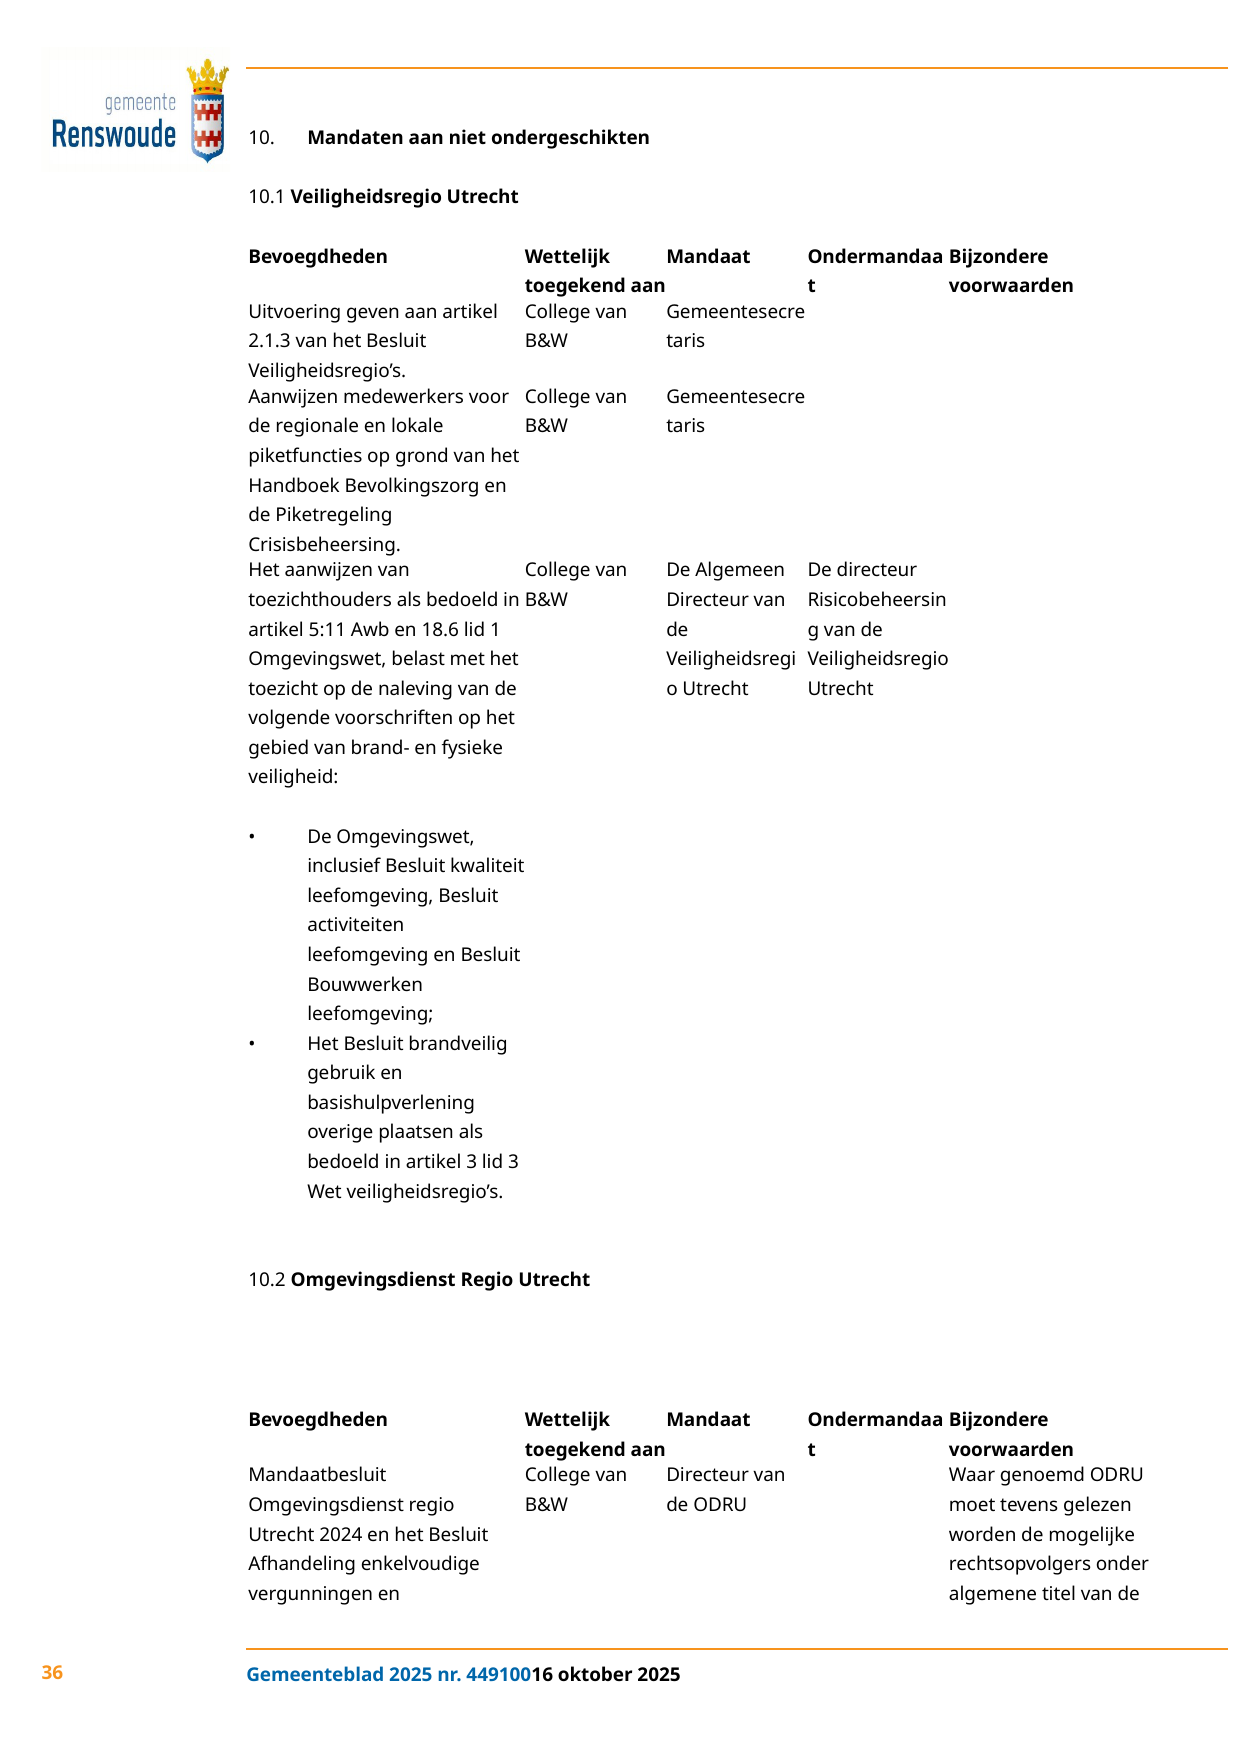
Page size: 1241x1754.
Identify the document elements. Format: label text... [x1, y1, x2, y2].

table_cell Gemeentesecretaris [666, 383, 807, 557]
table_cell Directeur van de ODRU [666, 1462, 807, 1606]
table_cell De Algemeen Directeur van de Veiligheidsregio Utrecht [666, 557, 807, 1204]
table_cell College van B&W [525, 557, 666, 1204]
table_cell Mandaatbesluit Omgevingsdienst regio Utrecht 2024 en het Besluit Afhandeling enkelvoudige vergunningen en [248, 1462, 524, 1606]
picture [41, 47, 231, 172]
table_cell College van B&W [525, 383, 666, 557]
text 10.1 Veiligheidsregio Utrecht [248, 183, 1152, 209]
table_cell [949, 557, 1152, 1204]
table_cell De directeur Risicobeheersing van de Veiligheidsregio Utrecht [807, 557, 949, 1204]
table_header Ondermandaat [807, 1406, 949, 1462]
table_cell [949, 383, 1152, 557]
table_cell College van B&W [525, 298, 666, 383]
table_header Mandaat [666, 1406, 807, 1462]
table_header Ondermandaat [807, 243, 949, 298]
table_cell [807, 1462, 949, 1606]
list Mandaten aan niet ondergeschikten [248, 124, 1152, 150]
table_header Bevoegdheden [248, 243, 524, 298]
table_cell Het aanwijzen van toezichthouders als bedoeld in artikel 5:11 Awb en 18.6 lid 1 Omgevingswet, belast met het toezicht op de naleving van de volgende voorschriften op het gebied van brand- en fysieke veiligheid: De Omgevingswet, inclusief Besluit kwaliteit leefomgeving, Besluit activiteiten leefomgeving en Besluit Bouwwerken leefomgeving; Het Besluit brandveilig gebruik en basishulpverlening overige plaatsen als bedoeld in artikel 3 lid 3 Wet veiligheidsregio’s. [248, 557, 524, 1204]
table_header Wettelijk toegekend aan [525, 243, 666, 298]
table_cell [807, 298, 949, 383]
table_header Bevoegdheden [248, 1406, 524, 1462]
table_cell Uitvoering geven aan artikel 2.1.3 van het Besluit Veiligheidsregio’s. [248, 298, 524, 383]
text 10.2 Omgevingsdienst Regio Utrecht [248, 1266, 1152, 1292]
table_cell College van B&W [525, 1462, 666, 1606]
table_cell Waar genoemd ODRU moet tevens gelezen worden de mogelijke rechtsopvolgers onder algemene titel van de [949, 1462, 1152, 1606]
table_header Bijzondere voorwaarden [949, 1406, 1152, 1462]
table_cell Aanwijzen medewerkers voor de regionale en lokale piketfuncties op grond van het Handboek Bevolkingszorg en de Piketregeling Crisisbeheersing. [248, 383, 524, 557]
table_header Bijzondere voorwaarden [949, 243, 1152, 298]
table_cell [807, 383, 949, 557]
table_header Mandaat [666, 243, 807, 298]
table_cell Gemeentesecretaris [666, 298, 807, 383]
table_cell [949, 298, 1152, 383]
table_header Wettelijk toegekend aan [525, 1406, 666, 1462]
